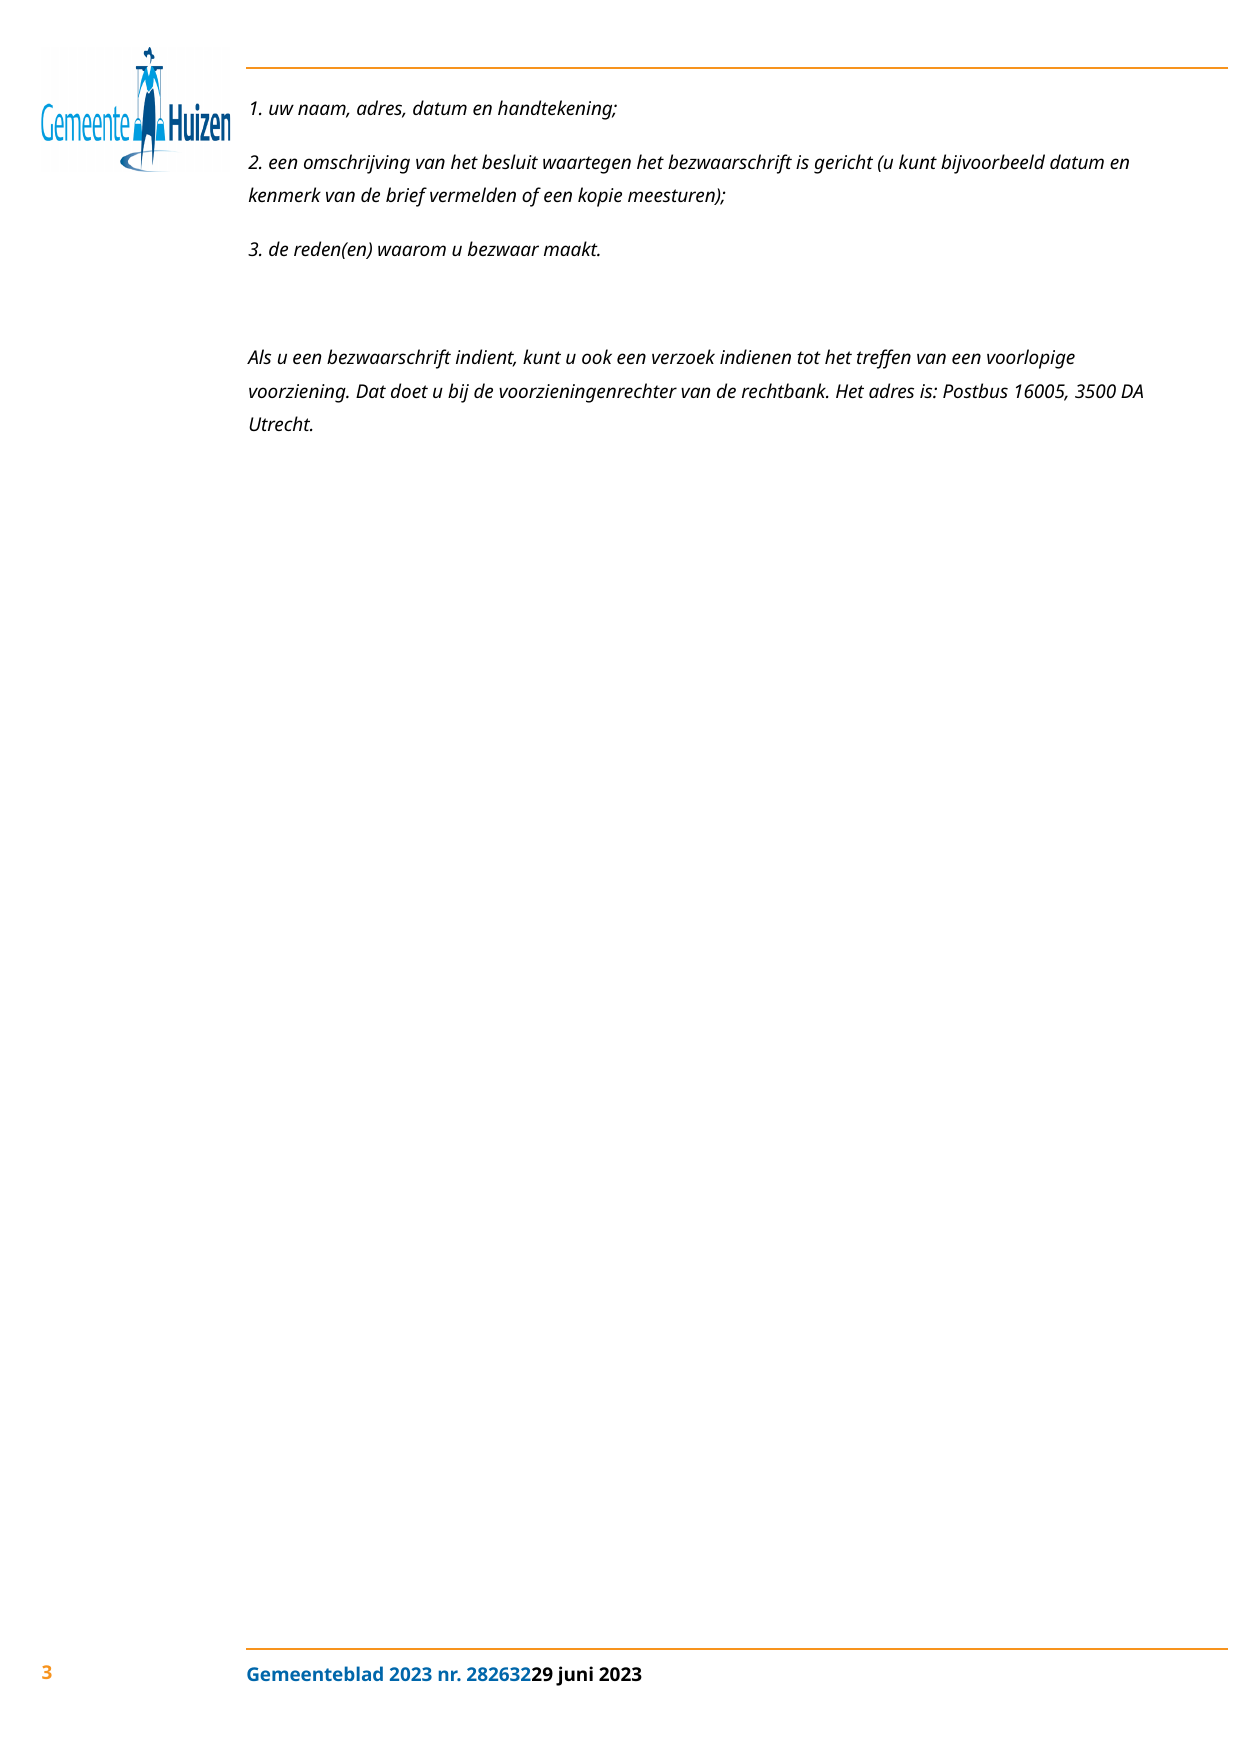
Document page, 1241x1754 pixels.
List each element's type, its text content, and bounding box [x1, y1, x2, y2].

text 2. een omschrijving van het besluit waartegen het bezwaarschrift is gericht (u kunt bijvoorbeeld datum en kenmerk van de brief vermelden of een kopie meesturen); [248, 149, 1152, 208]
text Als u een bezwaarschrift indient, kunt u ook een verzoek indienen tot het treffen van een voorlopige voorziening. Dat doet u bij de voorzieningenrechter van de rechtbank. Het adres is: Postbus 16005, 3500 DA Utrecht. [248, 344, 1152, 437]
text 1. uw naam, adres, datum en handtekening; [248, 95, 1152, 121]
picture [41, 47, 231, 172]
text 3. de reden(en) waarom u bezwaar maakt. [248, 236, 1152, 262]
